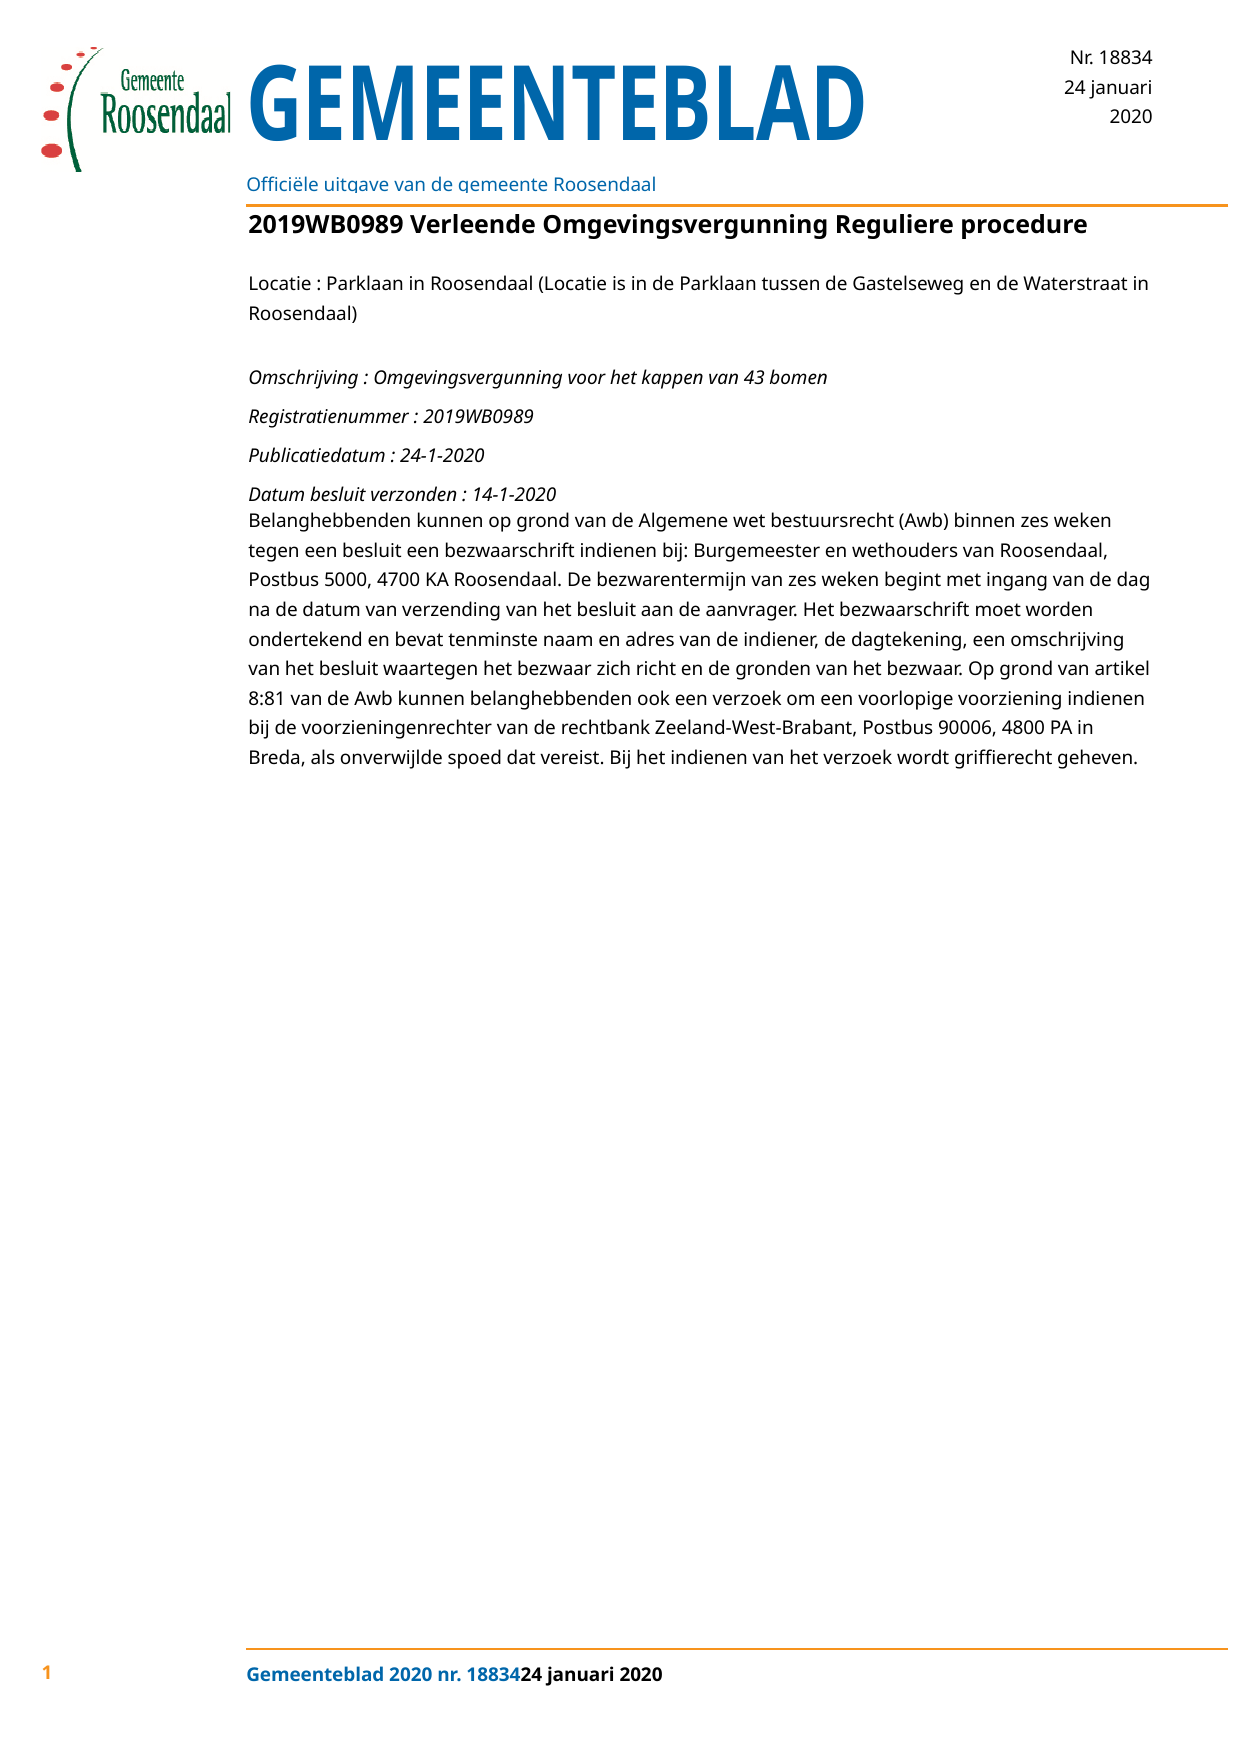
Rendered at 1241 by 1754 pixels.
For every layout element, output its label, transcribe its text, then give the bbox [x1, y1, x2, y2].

text Registratienummer : 2019WB0989 [248, 403, 1152, 429]
picture [41, 47, 231, 172]
text Belanghebbenden kunnen op grond van de Algemene wet bestuursrecht (Awb) binnen zes weken tegen een besluit een bezwaarschrift indienen bij: Burgemeester en wethouders van Roosendaal, Postbus 5000, 4700 KA Roosendaal. De bezwarentermijn van zes weken begint met ingang van de dag na de datum van verzending van het besluit aan de aanvrager. Het bezwaarschrift moet worden ondertekend en bevat tenminste naam en adres van de indiener, de dagtekening, een omschrijving van het besluit waartegen het bezwaar zich richt en de gronden van het bezwaar. Op grond van artikel 8:81 van de Awb kunnen belanghebbenden ook een verzoek om een voorlopige voorziening indienen bij de voorzieningenrechter van de rechtbank Zeeland-West-Brabant, Postbus 90006, 4800 PA in Breda, als onverwijlde spoed dat vereist. Bij het indienen van het verzoek wordt griffierecht geheven. [248, 507, 1152, 770]
text Locatie : Parklaan in Roosendaal (Locatie is in de Parklaan tussen de Gastelseweg en de Waterstraat in Roosendaal) [248, 270, 1152, 326]
text Omschrijving : Omgevingsvergunning voor het kappen van 43 bomen [248, 364, 1152, 389]
text Publicatiedatum : 24-1-2020 [248, 442, 1152, 468]
text Datum besluit verzonden : 14-1-2020 [248, 482, 1152, 507]
text 2019WB0989 Verleende Omgevingsvergunning Reguliere procedure [248, 207, 1152, 241]
